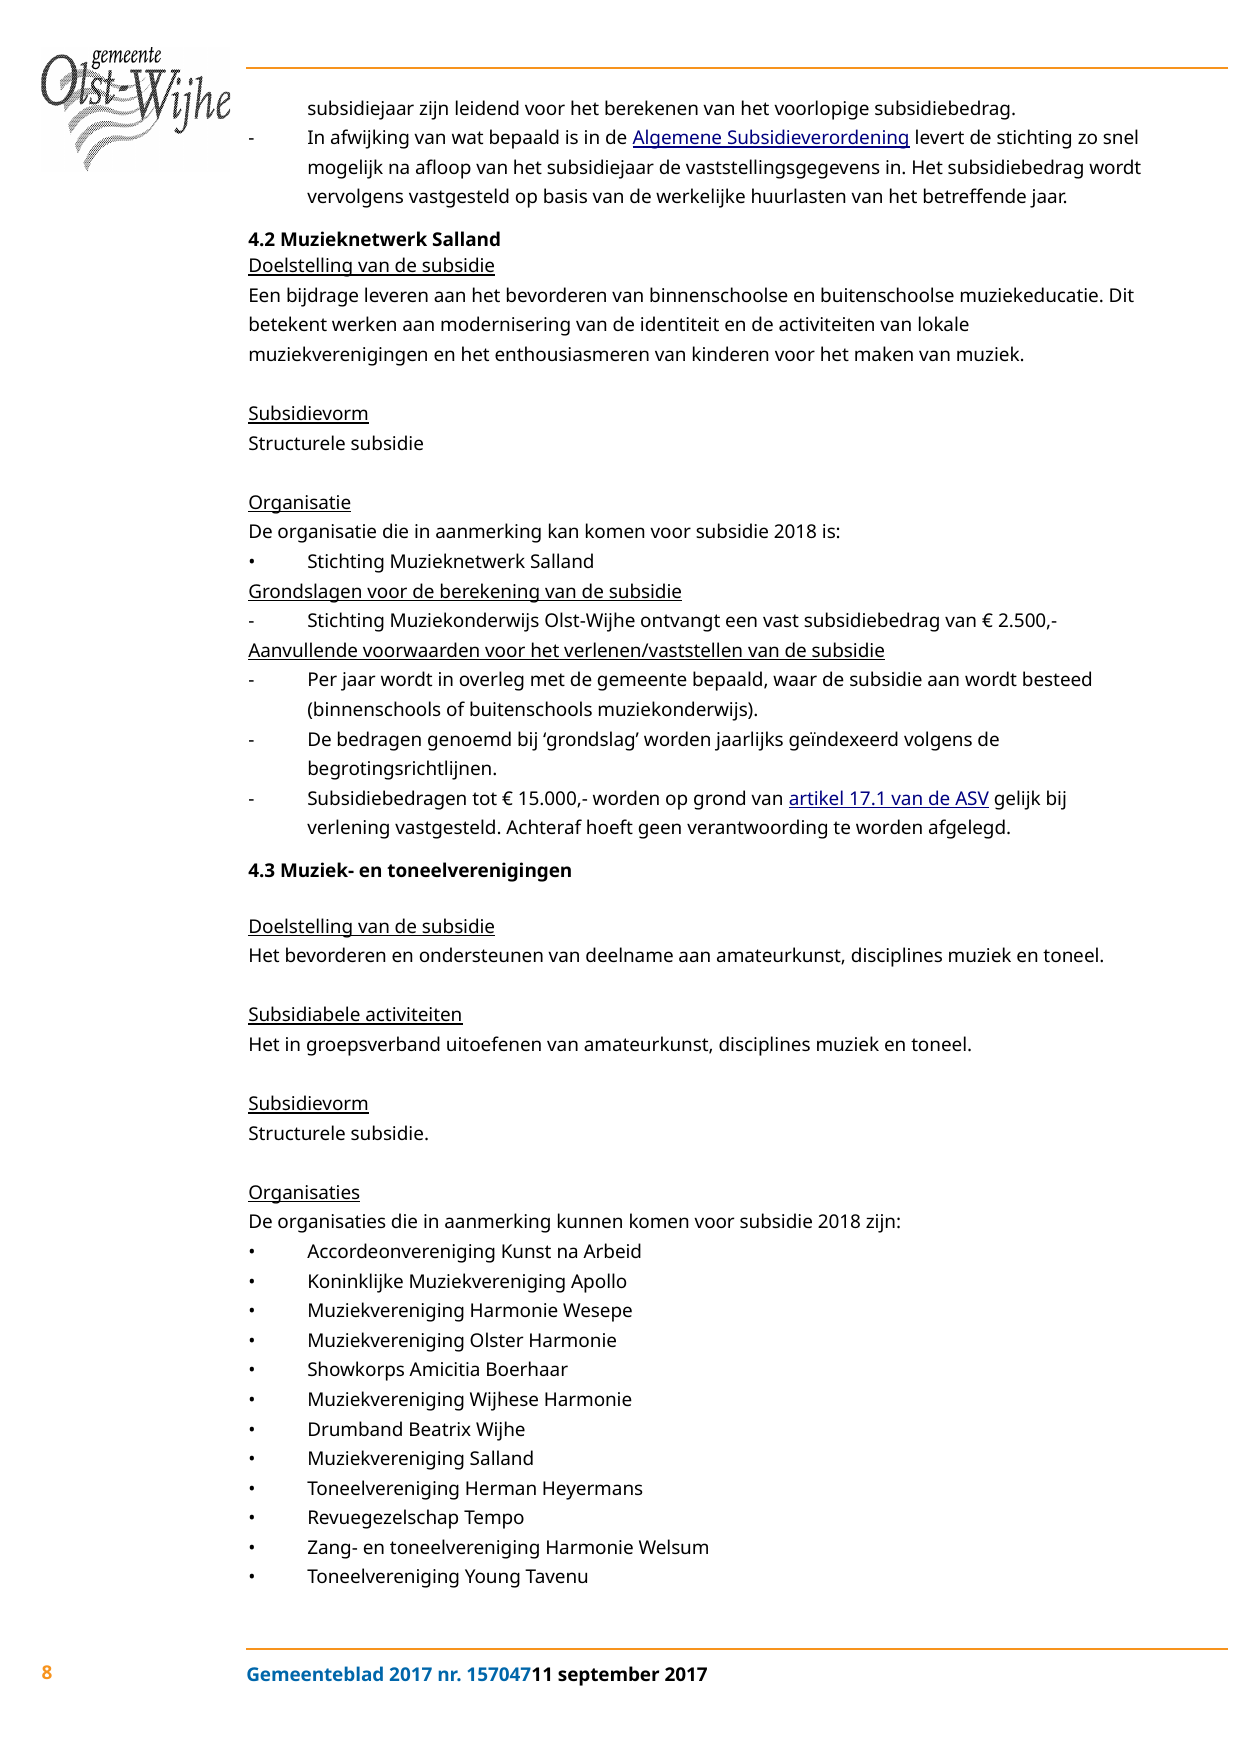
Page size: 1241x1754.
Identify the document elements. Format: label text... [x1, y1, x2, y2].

text Subsidievorm [248, 1090, 1152, 1116]
text De organisaties die in aanmerking kunnen komen voor subsidie 2018 zijn: [248, 1209, 1152, 1234]
text Het bevorderen en ondersteunen van deelname aan amateurkunst, disciplines muziek en toneel. [248, 942, 1152, 968]
text Subsidiabele activiteiten [248, 1002, 1152, 1027]
text Structurele subsidie. [248, 1120, 1152, 1146]
text Structurele subsidie [248, 430, 1152, 456]
list In afwijking van wat bepaald is in de Algemene Subsidieverordening levert de stichting zo snel mogelijk na afloop van het subsidiejaar de vaststellingsgegevens in. Het subsidiebedrag wordt vervolgens vastgesteld op basis van de werkelijke huurlasten van het betreffende jaar. [248, 124, 1152, 209]
text Een bijdrage leveren aan het bevorderen van binnenschoolse en buitenschoolse muziekeducatie. Dit betekent werken aan modernisering van de identiteit en de activiteiten van lokale muziekverenigingen en het enthousiasmeren van kinderen voor het maken van muziek. [248, 282, 1152, 367]
list Per jaar wordt in overleg met de gemeente bepaald, waar de subsidie aan wordt besteed (binnenschools of buitenschools muziekonderwijs). [248, 667, 1152, 722]
list Toneelvereniging Herman Heyermans [248, 1475, 1152, 1501]
list Showkorps Amicitia Boerhaar [248, 1357, 1152, 1382]
list Accordeonvereniging Kunst na Arbeid [248, 1238, 1152, 1264]
list Muziekvereniging Wijhese Harmonie [248, 1386, 1152, 1412]
text 4.3 Muziek- en toneelverenigingen [248, 858, 1152, 883]
list subsidiejaar zijn leidend voor het berekenen van het voorlopige subsidiebedrag. [248, 95, 1152, 121]
text Organisaties [248, 1179, 1152, 1205]
text Doelstelling van de subsidie [248, 252, 1152, 278]
text Het in groepsverband uitoefenen van amateurkunst, disciplines muziek en toneel. [248, 1031, 1152, 1057]
text Aanvullende voorwaarden voor het verlenen/vaststellen van de subsidie [248, 637, 1152, 663]
text Subsidievorm [248, 400, 1152, 426]
list Zang- en toneelvereniging Harmonie Welsum [248, 1534, 1152, 1560]
list Drumband Beatrix Wijhe [248, 1416, 1152, 1442]
list Muziekvereniging Harmonie Wesepe [248, 1297, 1152, 1323]
list Subsidiebedragen tot € 15.000,- worden op grond van artikel 17.1 van de ASV gelijk bij verlening vastgesteld. Achteraf hoeft geen verantwoording te worden afgelegd. [248, 785, 1152, 840]
list Muziekvereniging Olster Harmonie [248, 1327, 1152, 1353]
list Stichting Muziekonderwijs Olst-Wijhe ontvangt een vast subsidiebedrag van € 2.500,- [248, 607, 1152, 633]
text Grondslagen voor de berekening van de subsidie [248, 578, 1152, 603]
list Koninklijke Muziekvereniging Apollo [248, 1268, 1152, 1294]
text De organisatie die in aanmerking kan komen voor subsidie 2018 is: [248, 519, 1152, 544]
text Organisatie [248, 489, 1152, 515]
picture [41, 47, 231, 172]
list De bedragen genoemd bij ‘grondslag’ worden jaarlijks geïndexeerd volgens de begrotingsrichtlijnen. [248, 726, 1152, 781]
text Doelstelling van de subsidie [248, 913, 1152, 939]
list Revuegezelschap Tempo [248, 1504, 1152, 1530]
list Stichting Muzieknetwerk Salland [248, 548, 1152, 574]
list Muziekvereniging Salland [248, 1445, 1152, 1471]
text 4.2 Muzieknetwerk Salland [248, 227, 1152, 252]
list Toneelvereniging Young Tavenu [248, 1564, 1152, 1589]
